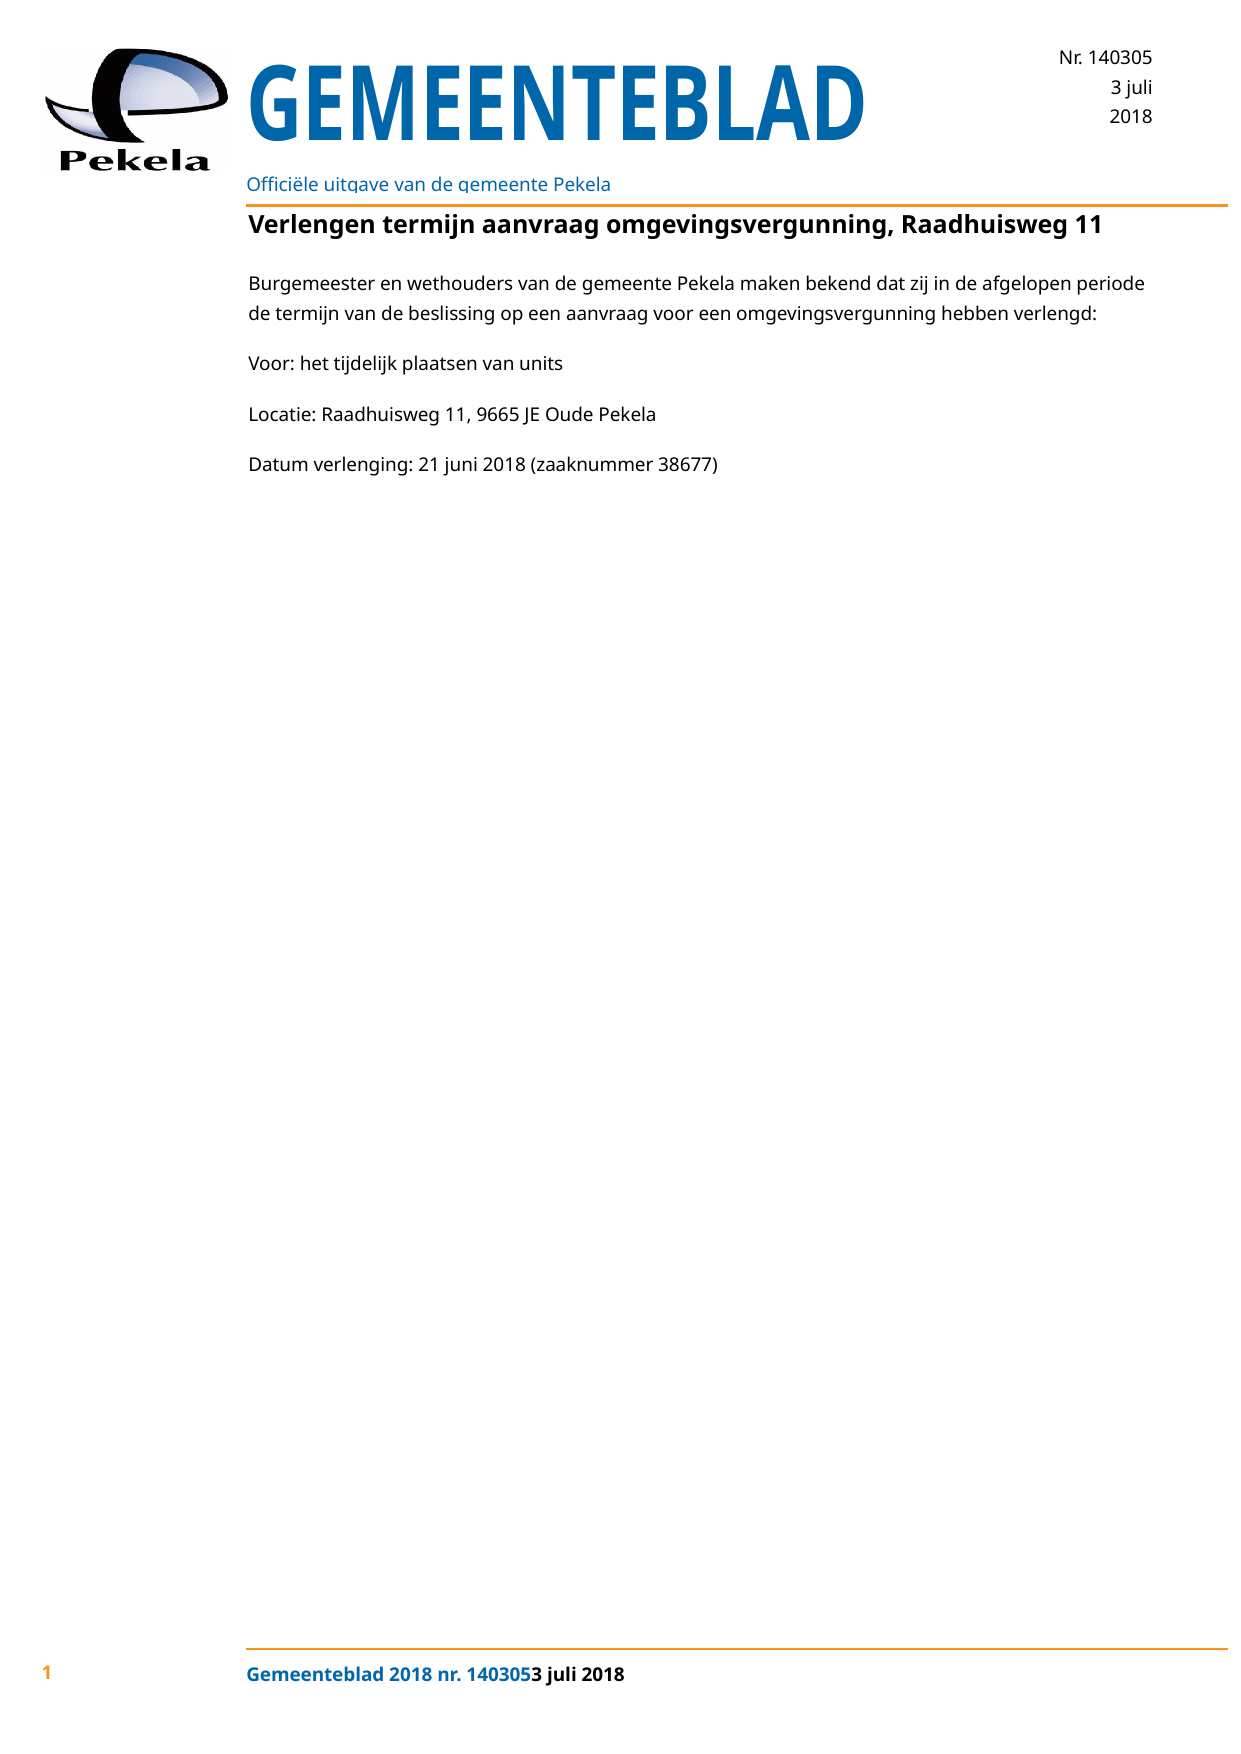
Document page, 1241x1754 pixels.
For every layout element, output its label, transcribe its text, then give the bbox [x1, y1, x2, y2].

text Burgemeester en wethouders van de gemeente Pekela maken bekend dat zij in de afgelopen periode de termijn van de beslissing op een aanvraag voor een omgevingsvergunning hebben verlengd: [248, 270, 1152, 326]
text Voor: het tijdelijk plaatsen van units [248, 350, 1152, 376]
text Datum verlenging: 21 juni 2018 (zaaknummer 38677) [248, 451, 1152, 477]
picture [41, 47, 231, 172]
text Locatie: Raadhuisweg 11, 9665 JE Oude Pekela [248, 401, 1152, 426]
text Verlengen termijn aanvraag omgevingsvergunning, Raadhuisweg 11 [248, 207, 1152, 241]
